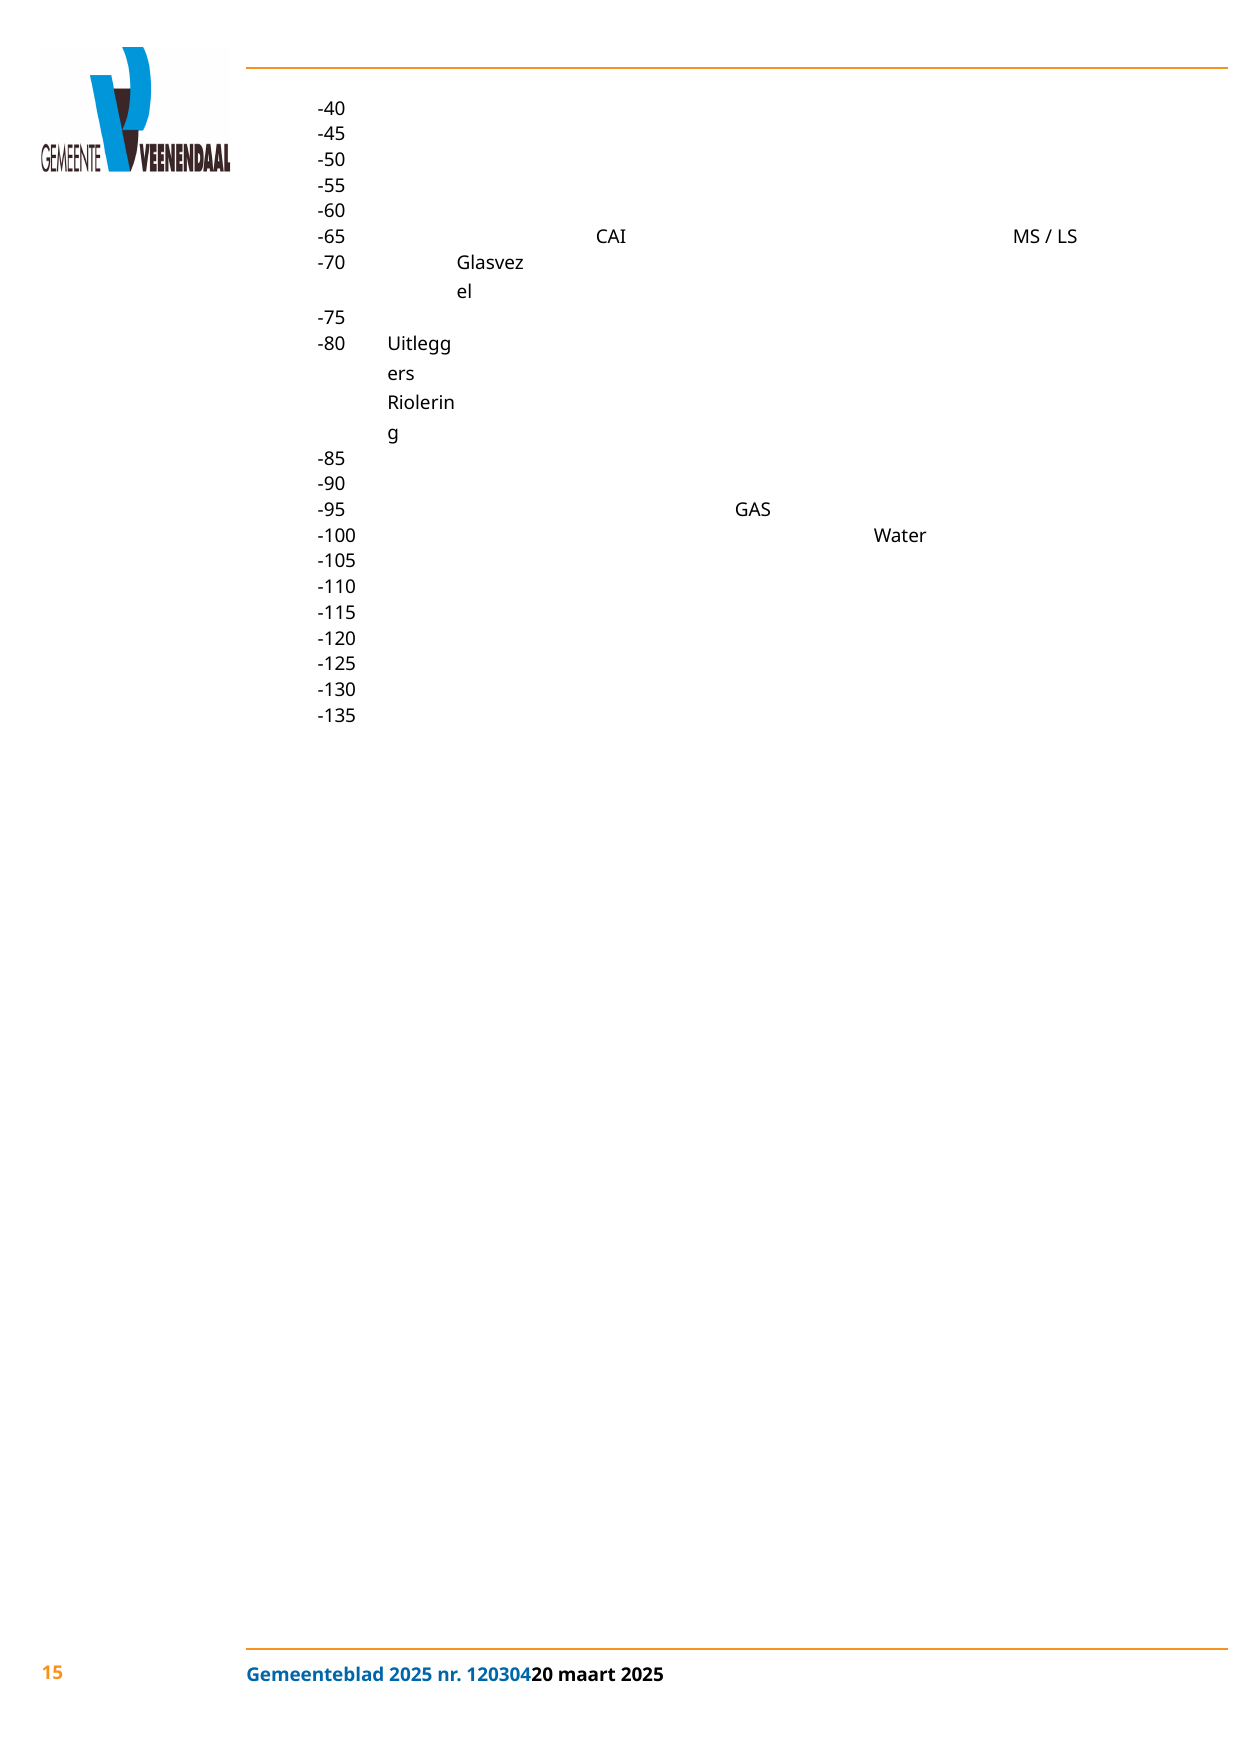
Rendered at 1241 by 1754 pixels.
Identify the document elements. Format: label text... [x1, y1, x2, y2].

table_cell [387, 548, 456, 573]
table_cell [1082, 496, 1152, 522]
table_cell [804, 651, 873, 676]
table_cell [456, 470, 526, 496]
table_cell [248, 754, 317, 779]
table_cell [943, 573, 1013, 599]
table_cell [1082, 224, 1152, 249]
table_cell [804, 172, 873, 198]
table_cell [248, 625, 317, 651]
table_cell [874, 676, 943, 702]
table_cell [456, 224, 526, 249]
table_cell [874, 599, 943, 625]
table_cell [596, 172, 665, 198]
table_cell [804, 676, 873, 702]
table_cell [874, 121, 943, 146]
table_cell -80 [318, 330, 387, 445]
table_cell [943, 599, 1013, 625]
table_cell [248, 702, 317, 728]
table_cell [1013, 445, 1082, 470]
table_cell [1082, 305, 1152, 330]
table_cell Water [874, 522, 943, 548]
table_cell [387, 172, 456, 198]
table_cell [456, 305, 526, 330]
table_cell -55 [318, 172, 387, 198]
table_cell [526, 625, 596, 651]
table_cell [943, 625, 1013, 651]
table_cell -40 [318, 95, 387, 121]
table_cell -105 [318, 548, 387, 573]
table_cell [526, 496, 596, 522]
table_cell [943, 198, 1013, 223]
table_cell [1082, 625, 1152, 651]
table_cell [735, 625, 804, 651]
table_cell [735, 573, 804, 599]
table_cell [456, 728, 526, 753]
table_cell [665, 224, 734, 249]
table_cell [596, 305, 665, 330]
table_cell [596, 548, 665, 573]
table_cell [735, 330, 804, 445]
table_cell [665, 728, 734, 753]
table_cell [248, 146, 317, 172]
table_cell -60 [318, 198, 387, 223]
table_cell [943, 702, 1013, 728]
table_cell [456, 651, 526, 676]
table_cell -125 [318, 651, 387, 676]
table_cell [596, 470, 665, 496]
table_cell -115 [318, 599, 387, 625]
table_cell -70 [318, 249, 387, 304]
table_cell [804, 95, 873, 121]
table_cell [1082, 121, 1152, 146]
table_cell [665, 522, 734, 548]
table_cell -90 [318, 470, 387, 496]
table_cell [1013, 330, 1082, 445]
table_cell [1013, 172, 1082, 198]
table_cell [248, 496, 317, 522]
table_cell [665, 470, 734, 496]
table_cell [943, 470, 1013, 496]
table_cell [943, 224, 1013, 249]
table_cell [874, 728, 943, 753]
table_cell [735, 445, 804, 470]
table_cell [1082, 445, 1152, 470]
table_cell [526, 522, 596, 548]
table_cell [804, 754, 873, 779]
table_cell [1013, 625, 1082, 651]
table_cell [248, 330, 317, 445]
table_cell [665, 754, 734, 779]
table_cell [596, 573, 665, 599]
table_cell [735, 702, 804, 728]
table_cell [387, 676, 456, 702]
table_cell Glasvezel [456, 249, 526, 304]
table_cell [526, 305, 596, 330]
table_cell [248, 676, 317, 702]
table_cell [1013, 121, 1082, 146]
table_cell [665, 548, 734, 573]
table_cell [874, 305, 943, 330]
table_cell [665, 249, 734, 304]
table_cell [874, 470, 943, 496]
table_cell [526, 95, 596, 121]
table_cell [804, 305, 873, 330]
table_cell [943, 522, 1013, 548]
table_cell [874, 651, 943, 676]
table_cell [456, 676, 526, 702]
table_cell [943, 121, 1013, 146]
table_cell [387, 728, 456, 753]
table_cell [943, 249, 1013, 304]
table_cell [735, 121, 804, 146]
table_cell [943, 330, 1013, 445]
table_cell [1013, 702, 1082, 728]
table_cell [1082, 95, 1152, 121]
table_cell [596, 330, 665, 445]
table_cell [248, 548, 317, 573]
table_cell [596, 121, 665, 146]
table_cell [526, 470, 596, 496]
table_cell [874, 224, 943, 249]
table_cell [526, 146, 596, 172]
table_cell [874, 172, 943, 198]
table_cell [804, 702, 873, 728]
table_cell [387, 702, 456, 728]
table_cell [943, 146, 1013, 172]
table_cell [526, 599, 596, 625]
table_cell [526, 702, 596, 728]
table_cell [1082, 146, 1152, 172]
table_cell [248, 172, 317, 198]
table_cell [1082, 249, 1152, 304]
table_cell [456, 522, 526, 548]
table_cell [735, 95, 804, 121]
table_cell -130 [318, 676, 387, 702]
table_cell [596, 754, 665, 779]
table_cell [665, 625, 734, 651]
table_cell [1082, 470, 1152, 496]
table_cell [735, 754, 804, 779]
table_cell [456, 95, 526, 121]
table_cell [596, 625, 665, 651]
table_cell [874, 330, 943, 445]
table_cell [456, 548, 526, 573]
table_cell [874, 445, 943, 470]
table_cell [874, 249, 943, 304]
table_cell [387, 198, 456, 223]
table_cell [735, 599, 804, 625]
table_cell [665, 95, 734, 121]
table_cell [804, 224, 873, 249]
table_cell [804, 548, 873, 573]
table_cell [526, 754, 596, 779]
table_cell [1013, 249, 1082, 304]
table_cell [1013, 754, 1082, 779]
table_cell [387, 496, 456, 522]
table_cell [665, 198, 734, 223]
table_cell [804, 121, 873, 146]
table_cell [1013, 522, 1082, 548]
table_cell MS / LS [1013, 224, 1082, 249]
picture [41, 47, 130, 172]
table_cell [1013, 651, 1082, 676]
table_cell [248, 470, 317, 496]
table_cell [248, 305, 317, 330]
table_cell [596, 445, 665, 470]
table_cell [526, 198, 596, 223]
table_cell [248, 121, 317, 146]
table_cell [596, 651, 665, 676]
table_cell [387, 146, 456, 172]
table_cell [735, 676, 804, 702]
table_cell [804, 728, 873, 753]
table_cell [804, 522, 873, 548]
table_cell [387, 625, 456, 651]
table_cell [804, 599, 873, 625]
table_cell [665, 330, 734, 445]
table_cell [596, 95, 665, 121]
table_cell [804, 330, 873, 445]
table_cell -75 [318, 305, 387, 330]
table_cell [665, 702, 734, 728]
table_cell [526, 651, 596, 676]
table_cell [874, 625, 943, 651]
table_cell [1082, 728, 1152, 753]
table_cell [1013, 305, 1082, 330]
table_cell -85 [318, 445, 387, 470]
table_cell [1013, 146, 1082, 172]
table_cell [456, 445, 526, 470]
table_cell [1013, 95, 1082, 121]
table_cell [943, 305, 1013, 330]
table_cell [1013, 599, 1082, 625]
table_cell [456, 198, 526, 223]
table_cell [1082, 548, 1152, 573]
table_cell [943, 676, 1013, 702]
table_cell -50 [318, 146, 387, 172]
table_cell [665, 121, 734, 146]
table_cell [526, 676, 596, 702]
table_cell [874, 95, 943, 121]
table_cell [456, 573, 526, 599]
table_cell [1082, 172, 1152, 198]
table_cell [1082, 676, 1152, 702]
table_cell [387, 651, 456, 676]
table_cell [943, 445, 1013, 470]
table_cell [387, 305, 456, 330]
table_cell [735, 651, 804, 676]
table_cell [804, 573, 873, 599]
picture [123, 47, 231, 172]
table_cell [387, 754, 456, 779]
table_cell [456, 702, 526, 728]
table_cell [874, 548, 943, 573]
table_cell [387, 573, 456, 599]
table_cell -135 [318, 702, 387, 728]
table_cell [943, 95, 1013, 121]
table_cell [248, 599, 317, 625]
table_cell [943, 548, 1013, 573]
table_cell -100 [318, 522, 387, 548]
table_cell [318, 754, 387, 779]
table_cell [1082, 651, 1152, 676]
table_cell -45 [318, 121, 387, 146]
table_cell [874, 496, 943, 522]
table_cell [526, 548, 596, 573]
table_cell [1082, 599, 1152, 625]
table_cell [804, 470, 873, 496]
table_cell [596, 522, 665, 548]
table_cell [526, 121, 596, 146]
table_cell [665, 305, 734, 330]
table_cell -120 [318, 625, 387, 651]
table_cell [1013, 728, 1082, 753]
table_cell [735, 198, 804, 223]
table_cell [943, 496, 1013, 522]
table_cell [735, 249, 804, 304]
table_cell [248, 445, 317, 470]
table_cell [735, 470, 804, 496]
table_cell [665, 445, 734, 470]
table_cell [456, 496, 526, 522]
table_cell [665, 676, 734, 702]
table_cell [804, 146, 873, 172]
table_cell [596, 198, 665, 223]
table_cell [456, 599, 526, 625]
table_cell [735, 728, 804, 753]
table_cell [804, 445, 873, 470]
table_cell CAI [596, 224, 665, 249]
table_cell [1013, 198, 1082, 223]
table_cell [1082, 573, 1152, 599]
table_cell GAS [735, 496, 804, 522]
table_cell [456, 330, 526, 445]
table_cell [526, 249, 596, 304]
table_cell [248, 522, 317, 548]
table_cell [735, 548, 804, 573]
table_cell [526, 224, 596, 249]
table_cell [1013, 573, 1082, 599]
table_cell [804, 249, 873, 304]
table_cell [526, 172, 596, 198]
table_cell [387, 121, 456, 146]
table_cell [1082, 702, 1152, 728]
table_cell [874, 146, 943, 172]
table_cell [387, 470, 456, 496]
table_cell [665, 172, 734, 198]
table_cell [248, 198, 317, 223]
table_cell [804, 625, 873, 651]
table_cell [456, 625, 526, 651]
table_cell [1013, 548, 1082, 573]
table_cell [1013, 470, 1082, 496]
table_cell [248, 651, 317, 676]
table_cell [665, 496, 734, 522]
table_cell [596, 249, 665, 304]
table_cell [804, 496, 873, 522]
table_cell -110 [318, 573, 387, 599]
table_cell [874, 198, 943, 223]
table_cell -95 [318, 496, 387, 522]
table_cell [735, 305, 804, 330]
table_cell [387, 599, 456, 625]
table_cell [387, 445, 456, 470]
table_cell [248, 95, 317, 121]
table_cell [735, 172, 804, 198]
table_cell [248, 728, 317, 753]
table_cell [596, 146, 665, 172]
table_cell [248, 224, 317, 249]
table_cell [943, 754, 1013, 779]
table_cell [1013, 496, 1082, 522]
table_cell -65 [318, 224, 387, 249]
table_cell [387, 249, 456, 304]
table_cell [387, 95, 456, 121]
table_cell [526, 330, 596, 445]
table_cell [1082, 330, 1152, 445]
table_cell [456, 172, 526, 198]
table_cell [526, 573, 596, 599]
table_cell [596, 702, 665, 728]
table_cell [943, 651, 1013, 676]
table_cell [456, 146, 526, 172]
table_cell [596, 599, 665, 625]
table_cell [943, 172, 1013, 198]
table_cell [735, 146, 804, 172]
table_cell [874, 573, 943, 599]
table_cell [387, 522, 456, 548]
table_cell [596, 496, 665, 522]
table_cell [735, 522, 804, 548]
table_cell [596, 676, 665, 702]
table_cell Uitleggers Riolering [387, 330, 456, 445]
table_cell [318, 728, 387, 753]
table_cell [665, 573, 734, 599]
table_cell [526, 445, 596, 470]
table_cell [735, 224, 804, 249]
table_cell [248, 249, 317, 304]
table_cell [874, 754, 943, 779]
table_cell [1082, 754, 1152, 779]
table_cell [526, 728, 596, 753]
table_cell [387, 224, 456, 249]
table_cell [665, 651, 734, 676]
table_cell [456, 754, 526, 779]
table_cell [456, 121, 526, 146]
table_cell [596, 728, 665, 753]
table_cell [665, 599, 734, 625]
table_cell [1082, 522, 1152, 548]
table_cell [1082, 198, 1152, 223]
table_cell [248, 573, 317, 599]
table_cell [943, 728, 1013, 753]
table_cell [874, 702, 943, 728]
table_cell [665, 146, 734, 172]
table_cell [804, 198, 873, 223]
table_cell [1013, 676, 1082, 702]
